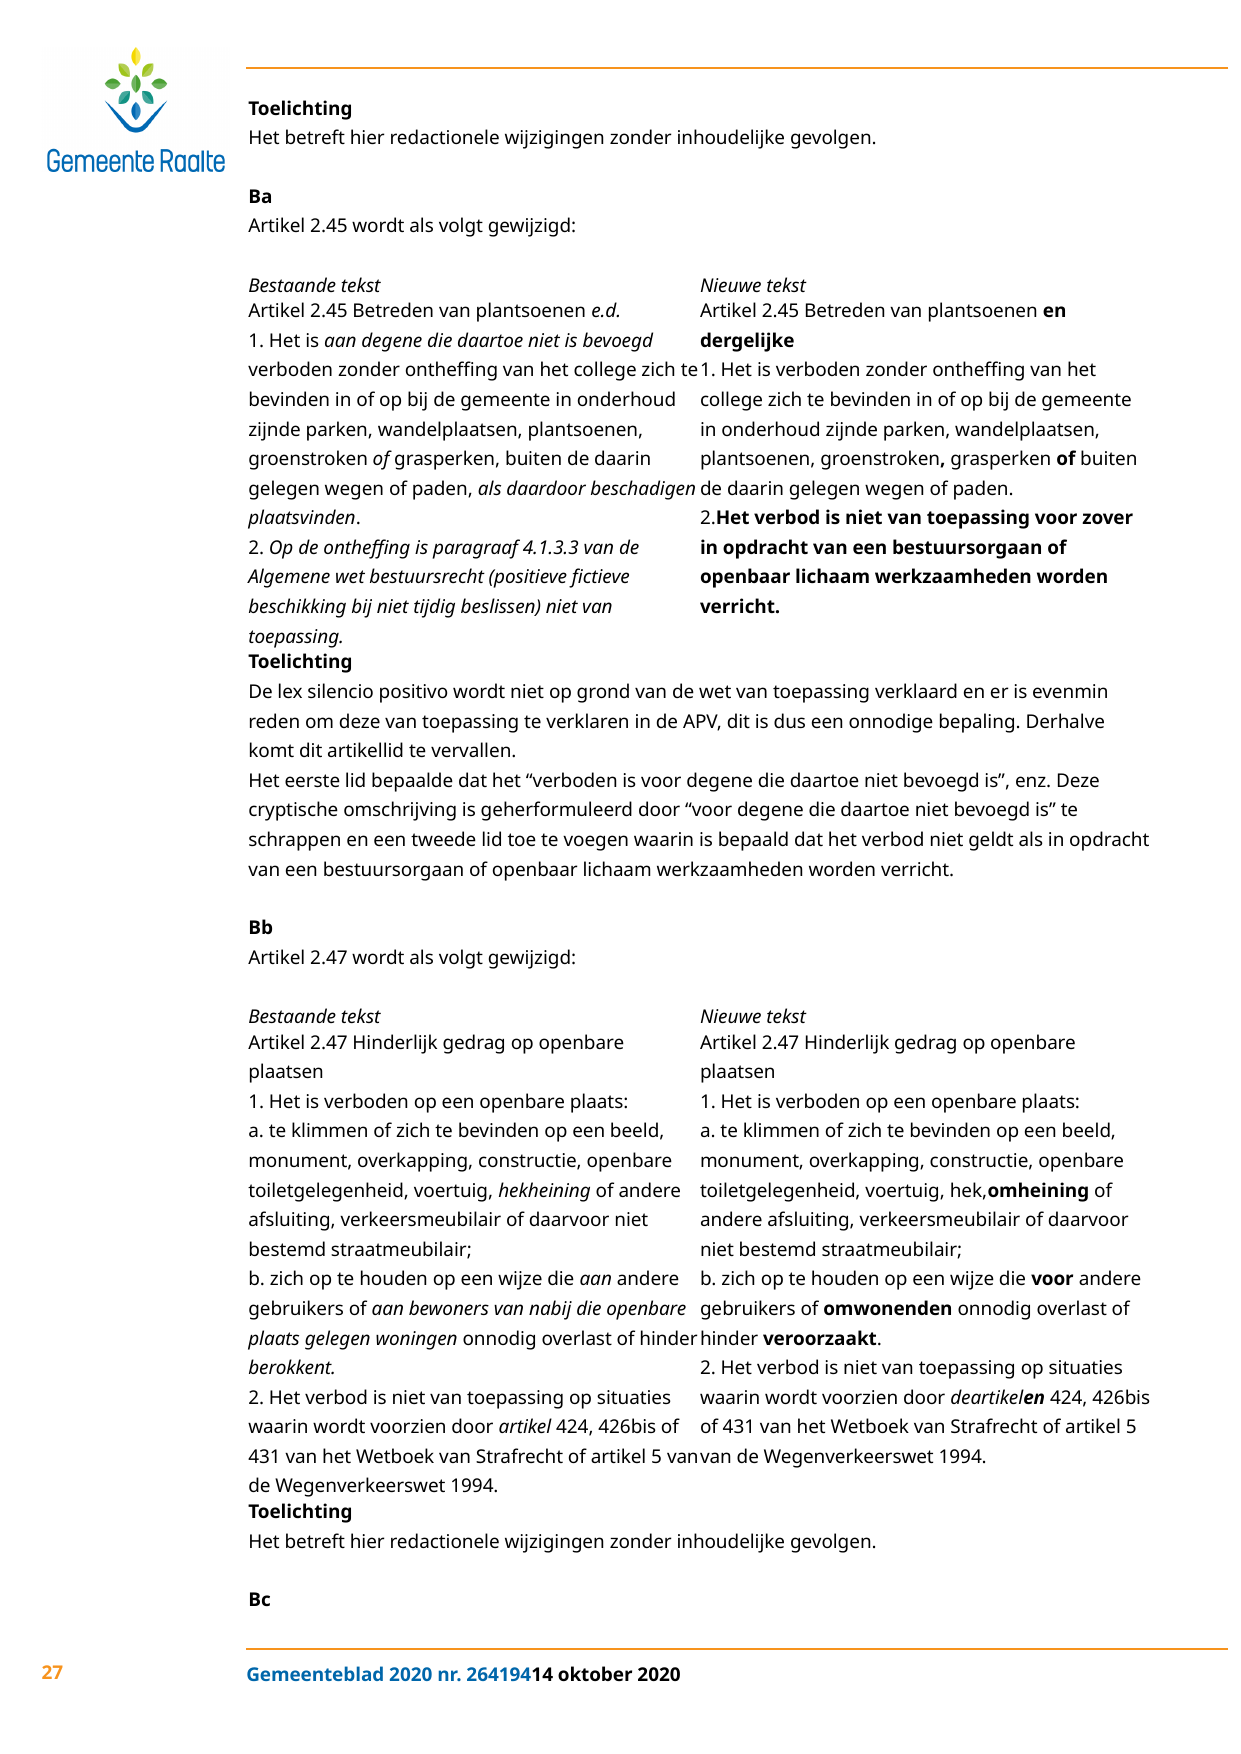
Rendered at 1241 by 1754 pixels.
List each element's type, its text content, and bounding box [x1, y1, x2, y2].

table_cell Artikel 2.47 Hinderlijk gedrag op openbare plaatsen 1. Het is verboden op een openbare plaats: a. te klimmen of zich te bevinden op een beeld, monument, overkapping, constructie, openbare toiletgelegenheid, voertuig, hek,omheining of andere afsluiting, verkeersmeubilair of daarvoor niet bestemd straatmeubilair; b. zich op te houden op een wijze die voor andere gebruikers of omwonenden onnodig overlast of hinder veroorzaakt. 2. Het verbod is niet van toepassing op situaties waarin wordt voorzien door deartikelen 424, 426bis of 431 van het Wetboek van Strafrecht of artikel 5 van de Wegenverkeerswet 1994. [700, 1029, 1152, 1498]
table_cell Artikel 2.47 Hinderlijk gedrag op openbare plaatsen 1. Het is verboden op een openbare plaats: a. te klimmen of zich te bevinden op een beeld, monument, overkapping, constructie, openbare toiletgelegenheid, voertuig, hekheining of andere afsluiting, verkeersmeubilair of daarvoor niet bestemd straatmeubilair; b. zich op te houden op een wijze die aan andere gebruikers of aan bewoners van nabij die openbare plaats gelegen woningen onnodig overlast of hinder berokkent. 2. Het verbod is niet van toepassing op situaties waarin wordt voorzien door artikel 424, 426bis of 431 van het Wetboek van Strafrecht of artikel 5 van de Wegenverkeerswet 1994. [248, 1029, 700, 1498]
table_header Bestaande tekst [248, 1003, 700, 1029]
table_cell Artikel 2.45 Betreden van plantsoenen en dergelijke 1. Het is verboden zonder ontheffing van het college zich te bevinden in of op bij de gemeente in onderhoud zijnde parken, wandelplaatsen, plantsoenen, groenstroken, grasperken of buiten de daarin gelegen wegen of paden. 2.Het verbod is niet van toepassing voor zover in opdracht van een bestuursorgaan of openbaar lichaam werkzaamheden worden verricht. [700, 298, 1152, 649]
text Artikel 2.47 wordt als volgt gewijzigd: [248, 944, 1152, 969]
text Bc [248, 1586, 1152, 1612]
text Bb [248, 914, 1152, 940]
table_cell Toelichting De lex silencio positivo wordt niet op grond van de wet van toepassing verklaard en er is evenmin reden om deze van toepassing te verklaren in de APV, dit is dus een onnodige bepaling. Derhalve komt dit artikellid te vervallen. Het eerste lid bepaalde dat het “verboden is voor degene die daartoe niet bevoegd is”, enz. Deze cryptische omschrijving is geherformuleerd door “voor degene die daartoe niet bevoegd is” te schrappen en een tweede lid toe te voegen waarin is bepaald dat het verbod niet geldt als in opdracht van een bestuursorgaan of openbaar lichaam werkzaamheden worden verricht. [248, 649, 1152, 881]
table_cell Toelichting Het betreft hier redactionele wijzigingen zonder inhoudelijke gevolgen. [248, 1498, 1152, 1554]
table_header Bestaande tekst [248, 272, 700, 297]
picture [41, 47, 231, 172]
text Ba [248, 183, 1152, 209]
table_header Nieuwe tekst [700, 272, 1152, 297]
table_header Nieuwe tekst [700, 1003, 1152, 1029]
table_cell Artikel 2.45 Betreden van plantsoenen e.d. 1. Het is aan degene die daartoe niet is bevoegd verboden zonder ontheffing van het college zich te bevinden in of op bij de gemeente in onderhoud zijnde parken, wandelplaatsen, plantsoenen, groenstroken of grasperken, buiten de daarin gelegen wegen of paden, als daardoor beschadigen plaatsvinden. 2. Op de ontheffing is paragraaf 4.1.3.3 van de Algemene wet bestuursrecht (positieve fictieve beschikking bij niet tijdig beslissen) niet van toepassing. [248, 298, 700, 649]
table_cell Toelichting Het betreft hier redactionele wijzigingen zonder inhoudelijke gevolgen. [248, 95, 1152, 150]
text Artikel 2.45 wordt als volgt gewijzigd: [248, 212, 1152, 238]
